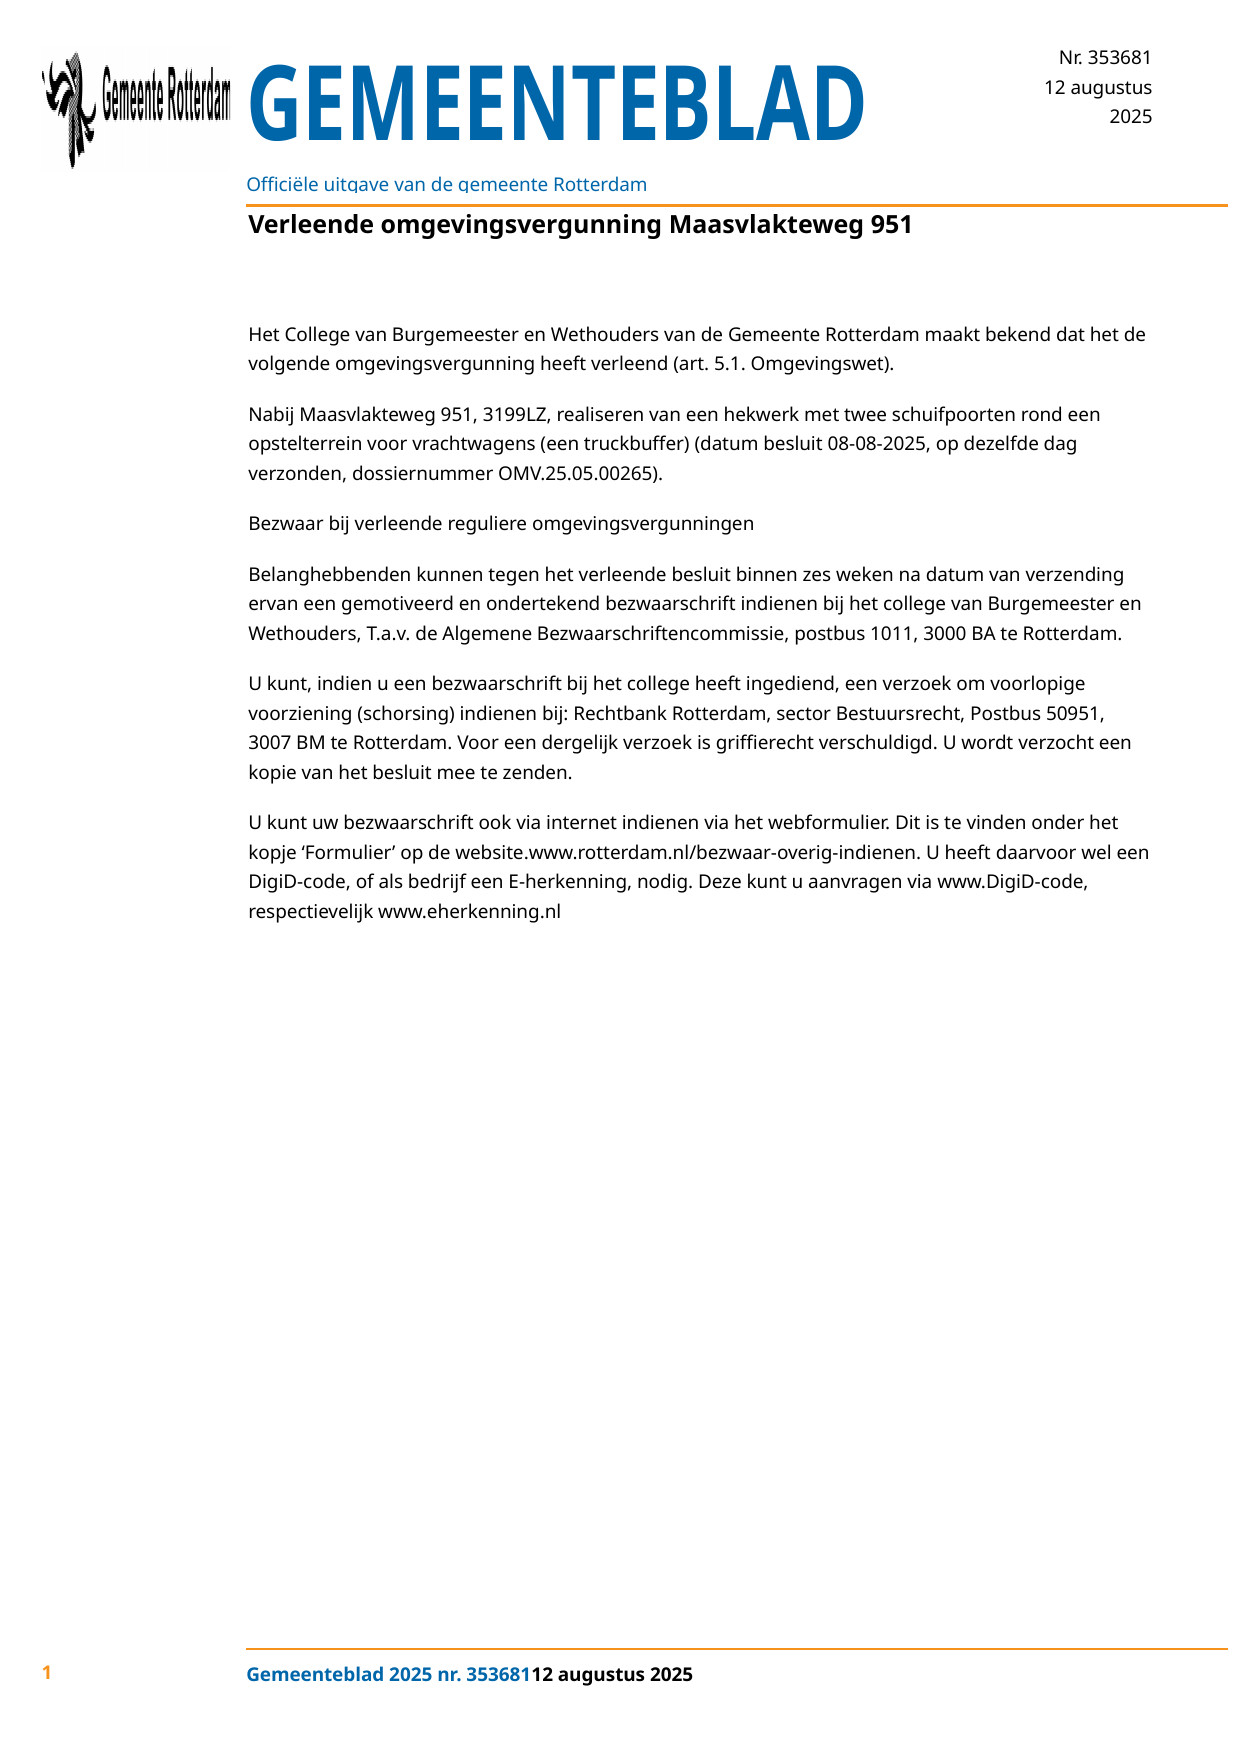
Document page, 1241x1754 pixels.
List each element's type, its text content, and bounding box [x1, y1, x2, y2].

text U kunt uw bezwaarschrift ook via internet indienen via het webformulier. Dit is te vinden onder het kopje ‘Formulier’ op de website.www.rotterdam.nl/bezwaar-overig-indienen. U heeft daarvoor wel een DigiD-code, of als bedrijf een E-herkenning, nodig. Deze kunt u aanvragen via www.DigiD-code, respectievelijk www.eherkenning.nl [248, 809, 1152, 924]
text U kunt, indien u een bezwaarschrift bij het college heeft ingediend, een verzoek om voorlopige voorziening (schorsing) indienen bij: Rechtbank Rotterdam, sector Bestuursrecht, Postbus 50951, 3007 BM te Rotterdam. Voor een dergelijk verzoek is griffierecht verschuldigd. U wordt verzocht een kopie van het besluit mee te zenden. [248, 670, 1152, 785]
text Belanghebbenden kunnen tegen het verleende besluit binnen zes weken na datum van verzending ervan een gemotiveerd en ondertekend bezwaarschrift indienen bij het college van Burgemeester en Wethouders, T.a.v. de Algemene Bezwaarschriftencommissie, postbus 1011, 3000 BA te Rotterdam. [248, 561, 1152, 646]
picture [41, 47, 231, 172]
text Nabij Maasvlakteweg 951, 3199LZ, realiseren van een hekwerk met twee schuifpoorten rond een opstelterrein voor vrachtwagens (een truckbuffer) (datum besluit 08-08-2025, op dezelfde dag verzonden, dossiernummer OMV.25.05.00265). [248, 401, 1152, 486]
text Verleende omgevingsvergunning Maasvlakteweg 951 [248, 207, 1152, 241]
text Het College van Burgemeester en Wethouders van de Gemeente Rotterdam maakt bekend dat het de volgende omgevingsvergunning heeft verleend (art. 5.1. Omgevingswet). [248, 321, 1152, 376]
text Bezwaar bij verleende reguliere omgevingsvergunningen [248, 510, 1152, 536]
